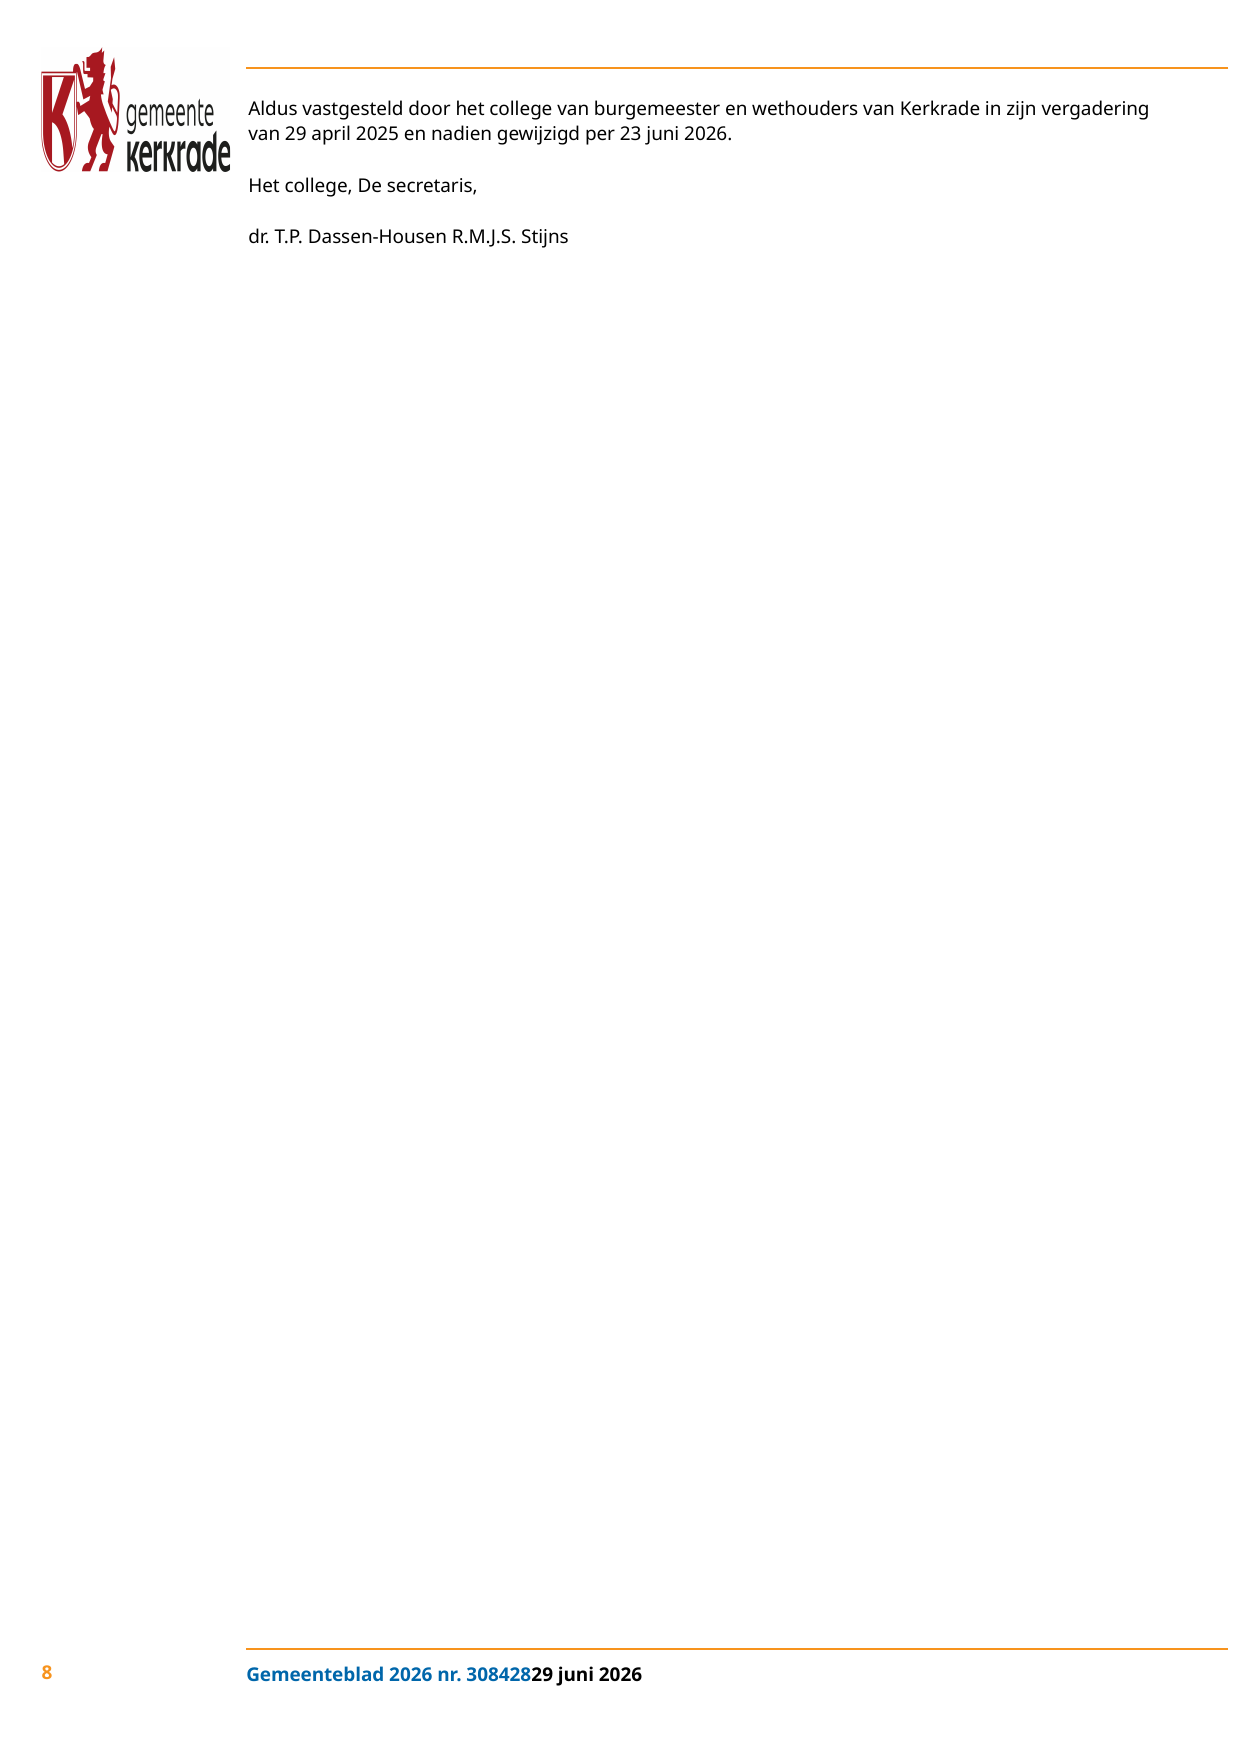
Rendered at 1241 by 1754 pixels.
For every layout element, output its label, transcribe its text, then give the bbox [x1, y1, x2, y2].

text dr. T.P. Dassen-Housen R.M.J.S. Stijns [248, 223, 1152, 249]
text Het college, De secretaris, [248, 172, 1152, 198]
text Aldus vastgesteld door het college van burgemeester en wethouders van Kerkrade in zijn vergadering van 29 april 2025 en nadien gewijzigd per 23 juni 2026. [248, 95, 1152, 146]
picture [41, 47, 231, 172]
